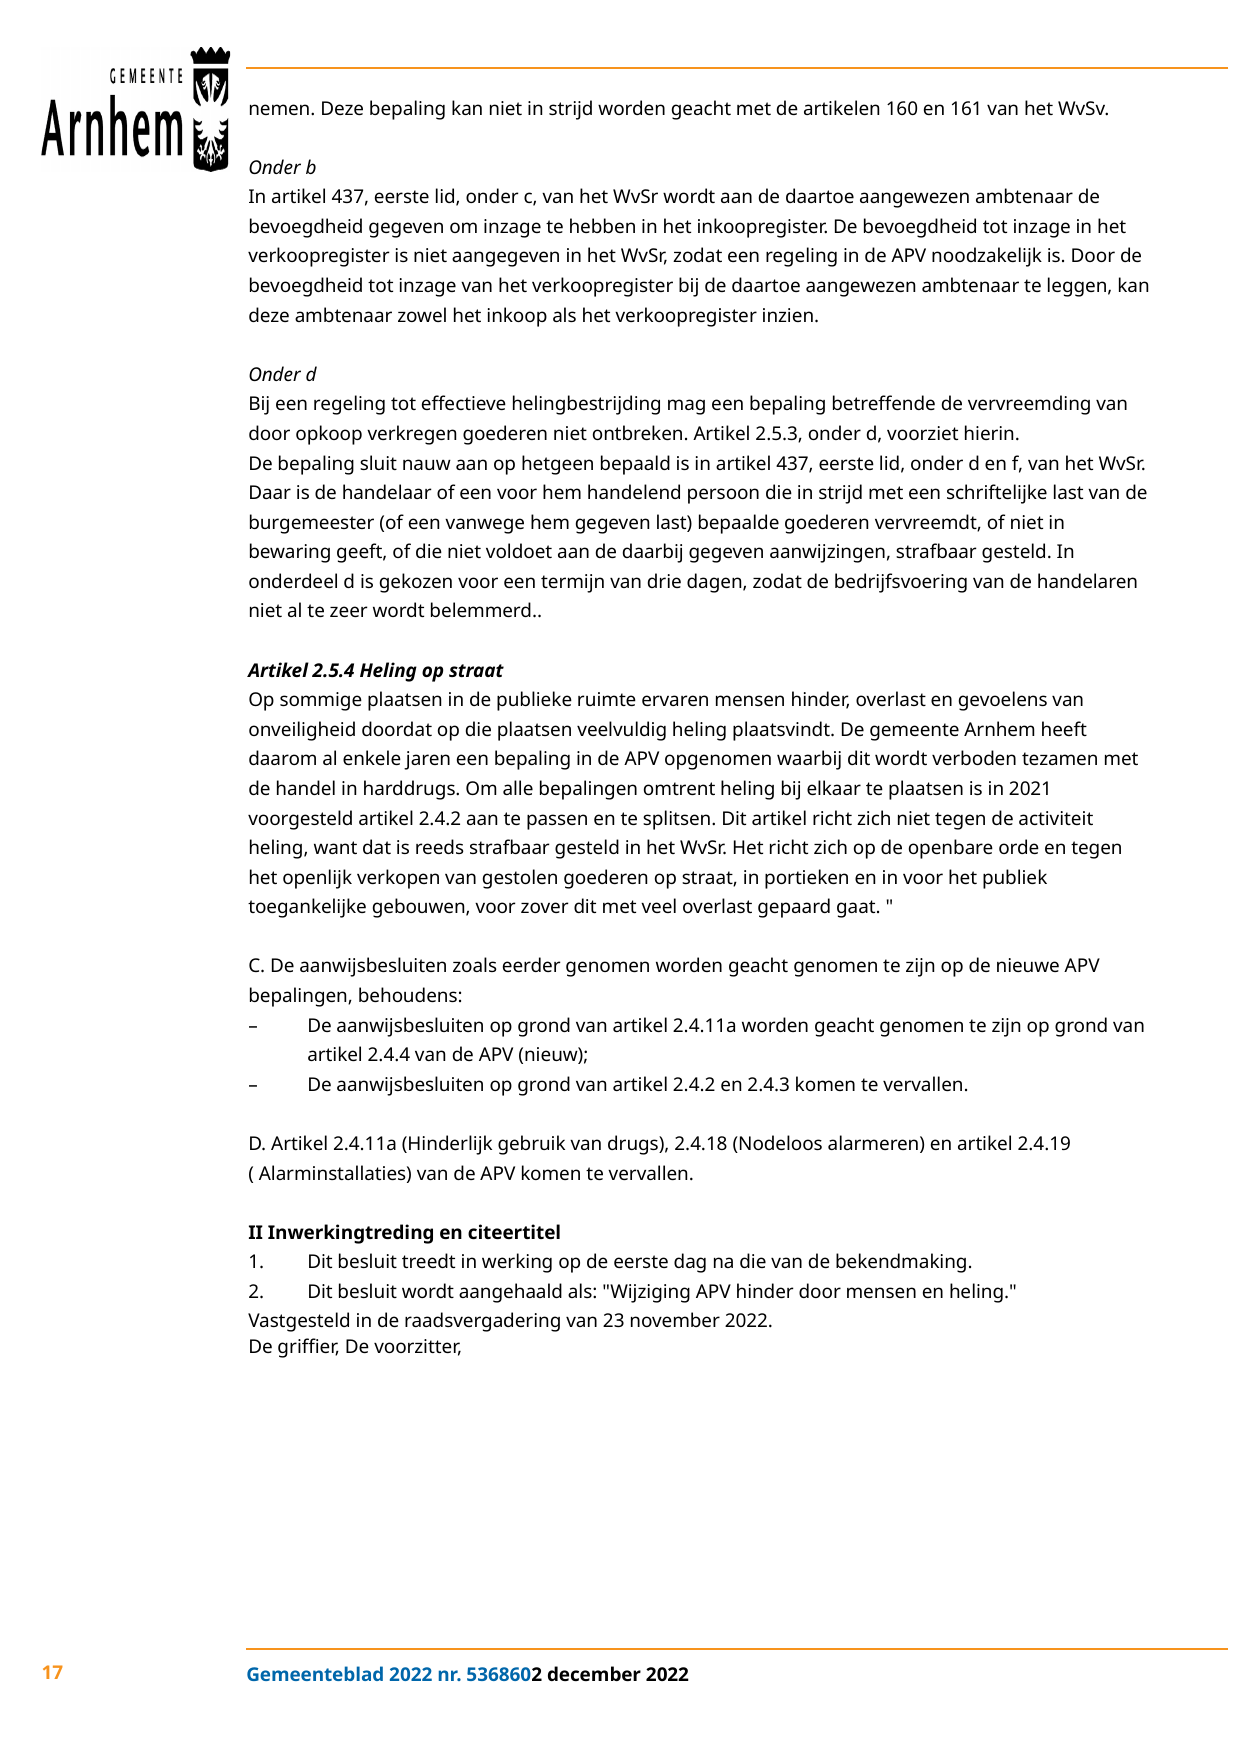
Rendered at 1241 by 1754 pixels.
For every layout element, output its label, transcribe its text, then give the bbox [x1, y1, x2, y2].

list Dit besluit treedt in werking op de eerste dag na die van de bekendmaking. [248, 1248, 1152, 1274]
list De aanwijsbesluiten op grond van artikel 2.4.2 en 2.4.3 komen te vervallen. [248, 1071, 1152, 1097]
text De griffier, De voorzitter, [248, 1333, 1152, 1359]
list De aanwijsbesluiten op grond van artikel 2.4.11a worden geacht genomen te zijn op grond van artikel 2.4.4 van de APV (nieuw); [248, 1012, 1152, 1067]
text Onder d [248, 361, 1152, 387]
text nemen. Deze bepaling kan niet in strijd worden geacht met de artikelen 160 en 161 van het WvSv. [248, 95, 1152, 121]
text C. De aanwijsbesluiten zoals eerder genomen worden geacht genomen te zijn op de nieuwe APV bepalingen, behoudens: [248, 953, 1152, 1008]
text Op sommige plaatsen in de publieke ruimte ervaren mensen hinder, overlast en gevoelens van onveiligheid doordat op die plaatsen veelvuldig heling plaatsvindt. De gemeente Arnhem heeft daarom al enkele jaren een bepaling in de APV opgenomen waarbij dit wordt verboden tezamen met de handel in harddrugs. Om alle bepalingen omtrent heling bij elkaar te plaatsen is in 2021 voorgesteld artikel 2.4.2 aan te passen en te splitsen. Dit artikel richt zich niet tegen de activiteit heling, want dat is reeds strafbaar gesteld in het WvSr. Het richt zich op de openbare orde en tegen het openlijk verkopen van gestolen goederen op straat, in portieken en in voor het publiek toegankelijke gebouwen, voor zover dit met veel overlast gepaard gaat. " [248, 686, 1152, 919]
text In artikel 437, eerste lid, onder c, van het WvSr wordt aan de daartoe aangewezen ambtenaar de bevoegdheid gegeven om inzage te hebben in het inkoopregister. De bevoegdheid tot inzage in het verkoopregister is niet aangegeven in het WvSr, zodat een regeling in de APV noodzakelijk is. Door de bevoegdheid tot inzage van het verkoopregister bij de daartoe aangewezen ambtenaar te leggen, kan deze ambtenaar zowel het inkoop als het verkoopregister inzien. [248, 183, 1152, 328]
text Bij een regeling tot effectieve helingbestrijding mag een bepaling betreffende de vervreemding van door opkoop verkregen goederen niet ontbreken. Artikel 2.5.3, onder d, voorziet hierin. [248, 391, 1152, 446]
text D. Artikel 2.4.11a (Hinderlijk gebruik van drugs), 2.4.18 (Nodeloos alarmeren) en artikel 2.4.19 ( Alarminstallaties) van de APV komen te vervallen. [248, 1130, 1152, 1186]
text Vastgesteld in de raadsvergadering van 23 november 2022. [248, 1308, 1152, 1333]
text Onder b [248, 154, 1152, 180]
picture [41, 47, 231, 172]
text II Inwerkingtreding en citeertitel [248, 1219, 1152, 1245]
text Artikel 2.5.4 Heling op straat [248, 657, 1152, 683]
list Dit besluit wordt aangehaald als: "Wijziging APV hinder door mensen en heling." [248, 1278, 1152, 1304]
text De bepaling sluit nauw aan op hetgeen bepaald is in artikel 437, eerste lid, onder d en f, van het WvSr. Daar is de handelaar of een voor hem handelend persoon die in strijd met een schriftelijke last van de burgemeester (of een vanwege hem gegeven last) bepaalde goederen vervreemdt, of niet in bewaring geeft, of die niet voldoet aan de daarbij gegeven aanwijzingen, strafbaar gesteld. In onderdeel d is gekozen voor een termijn van drie dagen, zodat de bedrijfsvoering van de handelaren niet al te zeer wordt belemmerd.. [248, 450, 1152, 623]
